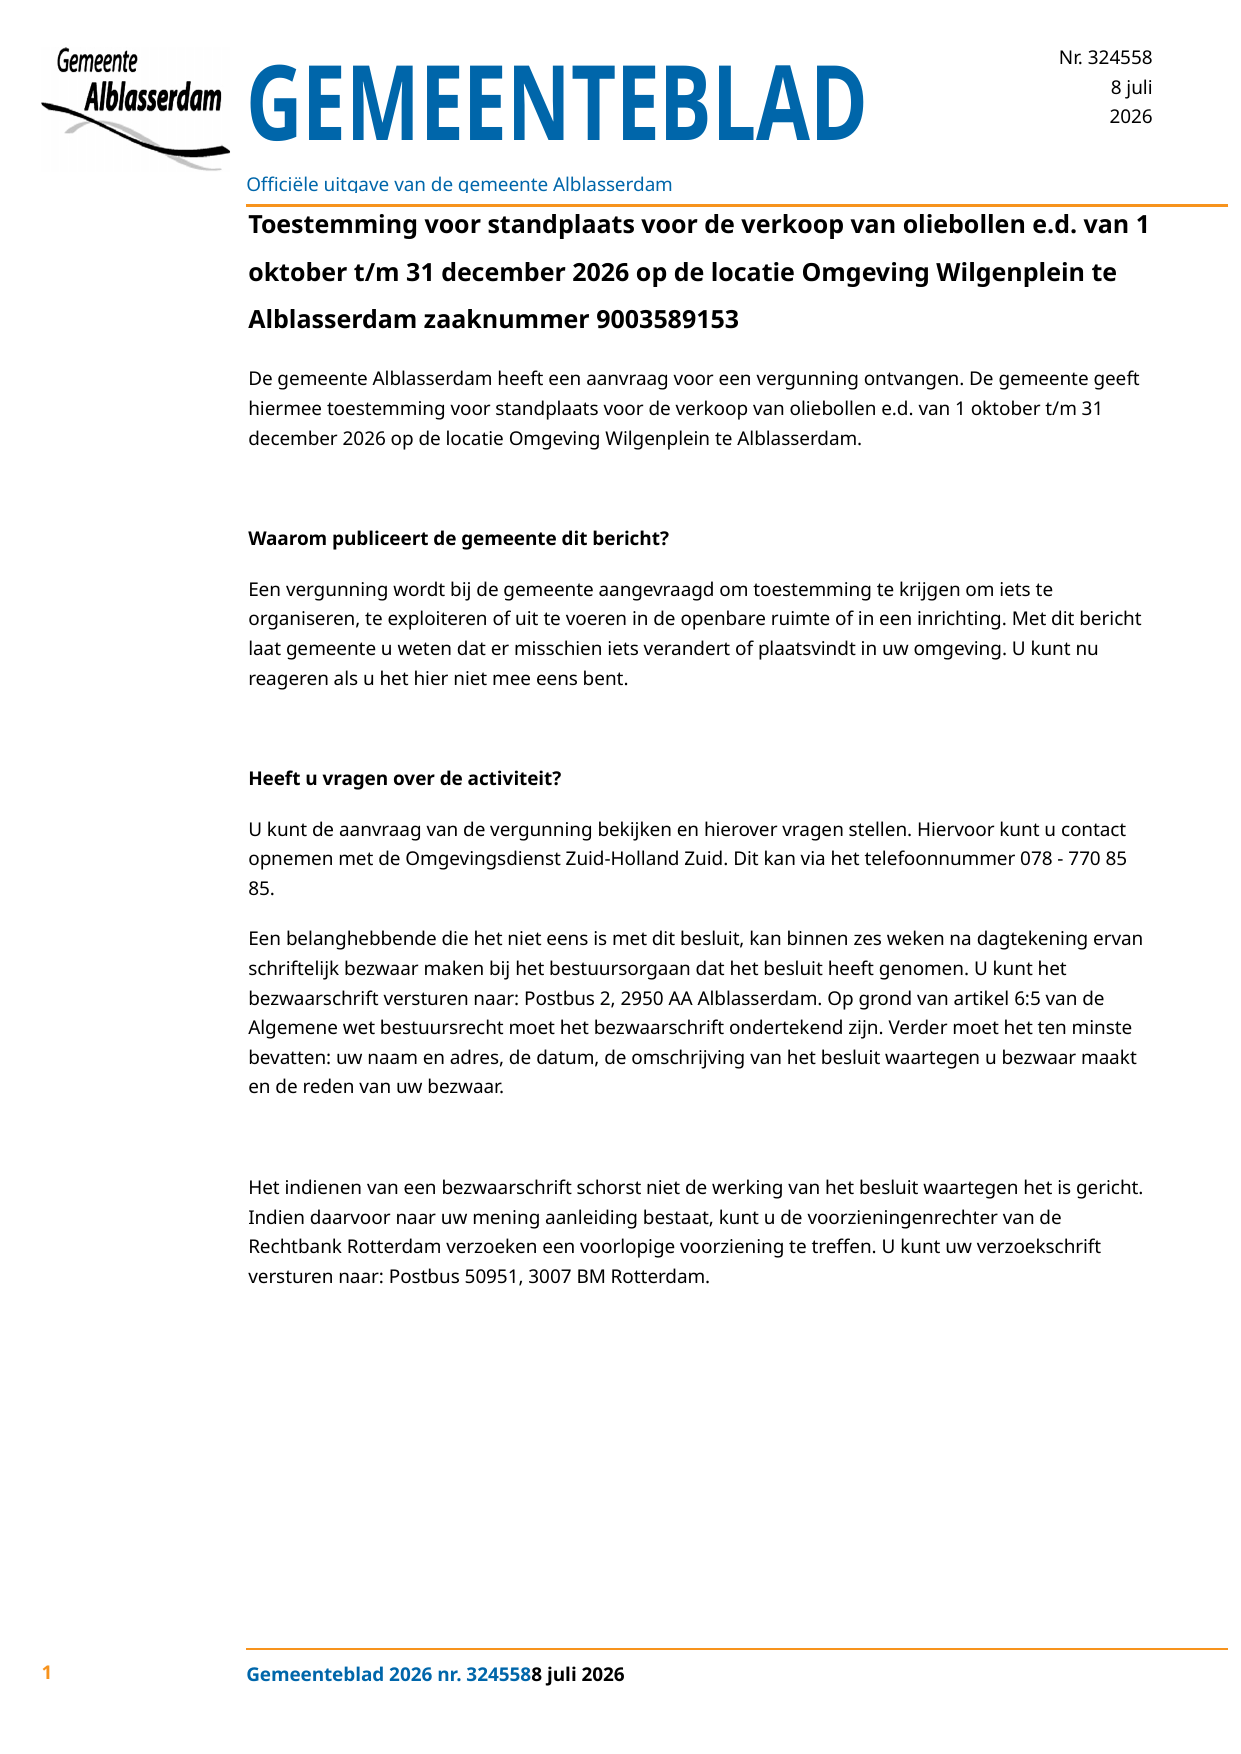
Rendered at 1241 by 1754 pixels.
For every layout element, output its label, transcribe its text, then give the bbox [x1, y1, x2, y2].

text U kunt de aanvraag van de vergunning bekijken en hierover vragen stellen. Hiervoor kunt u contact opnemen met de Omgevingsdienst Zuid-Holland Zuid. Dit kan via het telefoonnummer 078 - 770 85 85. [248, 816, 1152, 901]
text De gemeente Alblasserdam heeft een aanvraag voor een vergunning ontvangen. De gemeente geeft hiermee toestemming voor standplaats voor de verkoop van oliebollen e.d. van 1 oktober t/m 31 december 2026 op de locatie Omgeving Wilgenplein te Alblasserdam. [248, 366, 1152, 450]
text Toestemming voor standplaats voor de verkoop van oliebollen e.d. van 1 oktober t/m 31 december 2026 op de locatie Omgeving Wilgenplein te Alblasserdam zaaknummer 9003589153 [248, 207, 1152, 336]
picture [41, 47, 231, 172]
text Waarom publiceert de gemeente dit bericht? [248, 526, 1152, 551]
text Een belanghebbende die het niet eens is met dit besluit, kan binnen zes weken na dagtekening ervan schriftelijk bezwaar maken bij het bestuursorgaan dat het besluit heeft genomen. U kunt het bezwaarschrift versturen naar: Postbus 2, 2950 AA Alblasserdam. Op grond van artikel 6:5 van de Algemene wet bestuursrecht moet het bezwaarschrift ondertekend zijn. Verder moet het ten minste bevatten: uw naam en adres, de datum, de omschrijving van het besluit waartegen u bezwaar maakt en de reden van uw bezwaar. [248, 926, 1152, 1099]
text Het indienen van een bezwaarschrift schorst niet de werking van het besluit waartegen het is gericht. Indien daarvoor naar uw mening aanleiding bestaat, kunt u de voorzieningenrechter van de Rechtbank Rotterdam verzoeken een voorlopige voorziening te treffen. U kunt uw verzoekschrift versturen naar: Postbus 50951, 3007 BM Rotterdam. [248, 1174, 1152, 1289]
text Een vergunning wordt bij de gemeente aangevraagd om toestemming te krijgen om iets te organiseren, te exploiteren of uit te voeren in de openbare ruimte of in een inrichting. Met dit bericht laat gemeente u weten dat er misschien iets verandert of plaatsvindt in uw omgeving. U kunt nu reageren als u het hier niet mee eens bent. [248, 576, 1152, 690]
text Heeft u vragen over de activiteit? [248, 766, 1152, 791]
